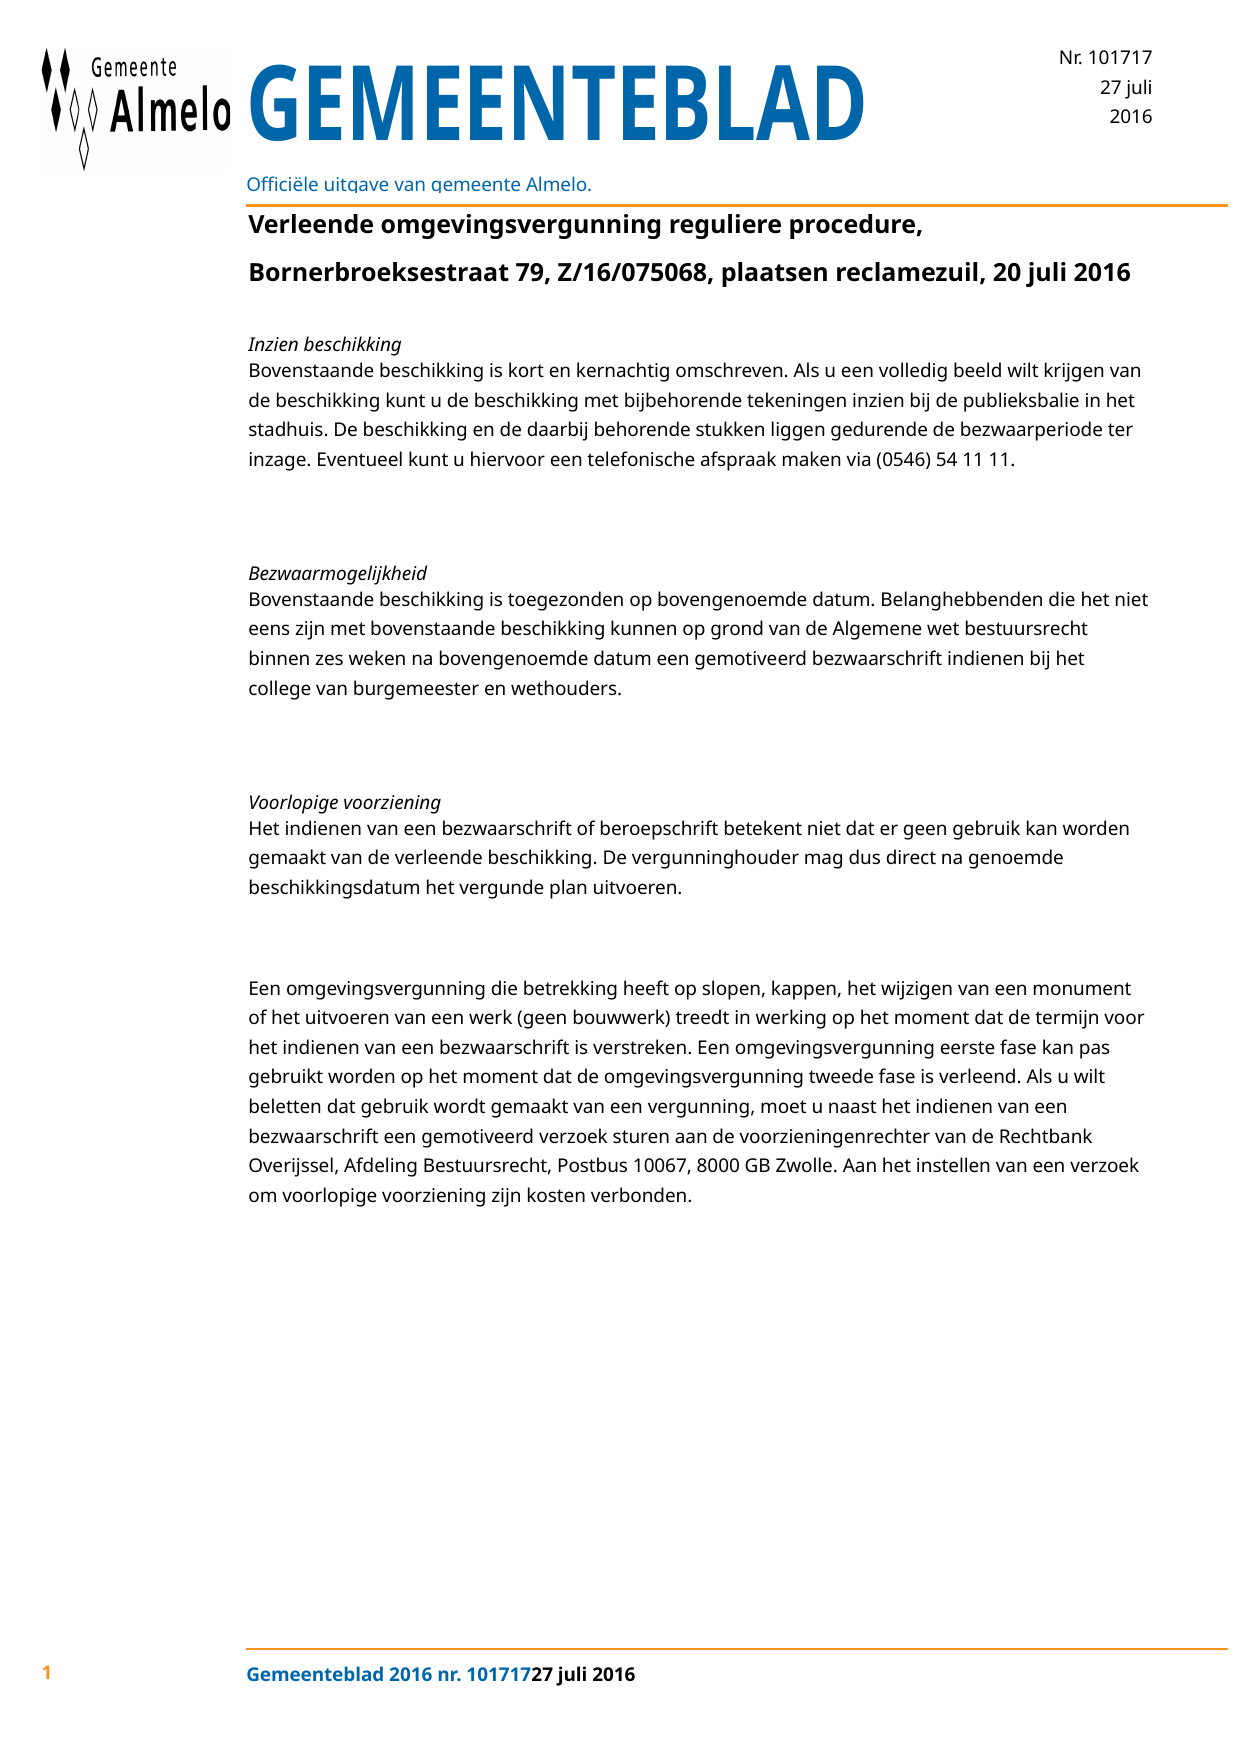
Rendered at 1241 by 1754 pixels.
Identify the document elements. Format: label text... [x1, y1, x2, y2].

text Verleende omgevingsvergunning reguliere procedure, Bornerbroeksestraat 79, Z/16/075068, plaatsen reclamezuil, 20 juli 2016 [248, 207, 1152, 288]
text Voorlopige voorziening [248, 789, 1152, 815]
text Bezwaarmogelijkheid [248, 560, 1152, 586]
text Het indienen van een bezwaarschrift of beroepschrift betekent niet dat er geen gebruik kan worden gemaakt van de verleende beschikking. De vergunninghouder mag dus direct na genoemde beschikkingsdatum het vergunde plan uitvoeren. [248, 815, 1152, 900]
text Bovenstaande beschikking is kort en kernachtig omschreven. Als u een volledig beeld wilt krijgen van de beschikking kunt u de beschikking met bijbehorende tekeningen inzien bij de publieksbalie in het stadhuis. De beschikking en de daarbij behorende stukken liggen gedurende de bezwaarperiode ter inzage. Eventueel kunt u hiervoor een telefonische afspraak maken via (0546) 54 11 11. [248, 357, 1152, 472]
text Inzien beschikking [248, 331, 1152, 357]
text Bovenstaande beschikking is toegezonden op bovengenoemde datum. Belanghebbenden die het niet eens zijn met bovenstaande beschikking kunnen op grond van de Algemene wet bestuursrecht binnen zes weken na bovengenoemde datum een gemotiveerd bezwaarschrift indienen bij het college van burgemeester en wethouders. [248, 586, 1152, 701]
picture [41, 47, 231, 172]
text Een omgevingsvergunning die betrekking heeft op slopen, kappen, het wijzigen van een monument of het uitvoeren van een werk (geen bouwwerk) treedt in werking op het moment dat de termijn voor het indienen van een bezwaarschrift is verstreken. Een omgevingsvergunning eerste fase kan pas gebruikt worden op het moment dat de omgevingsvergunning tweede fase is verleend. Als u wilt beletten dat gebruik wordt gemaakt van een vergunning, moet u naast het indienen van een bezwaarschrift een gemotiveerd verzoek sturen aan de voorzieningenrechter van de Rechtbank Overijssel, Afdeling Bestuursrecht, Postbus 10067, 8000 GB Zwolle. Aan het instellen van een verzoek om voorlopige voorziening zijn kosten verbonden. [248, 975, 1152, 1208]
